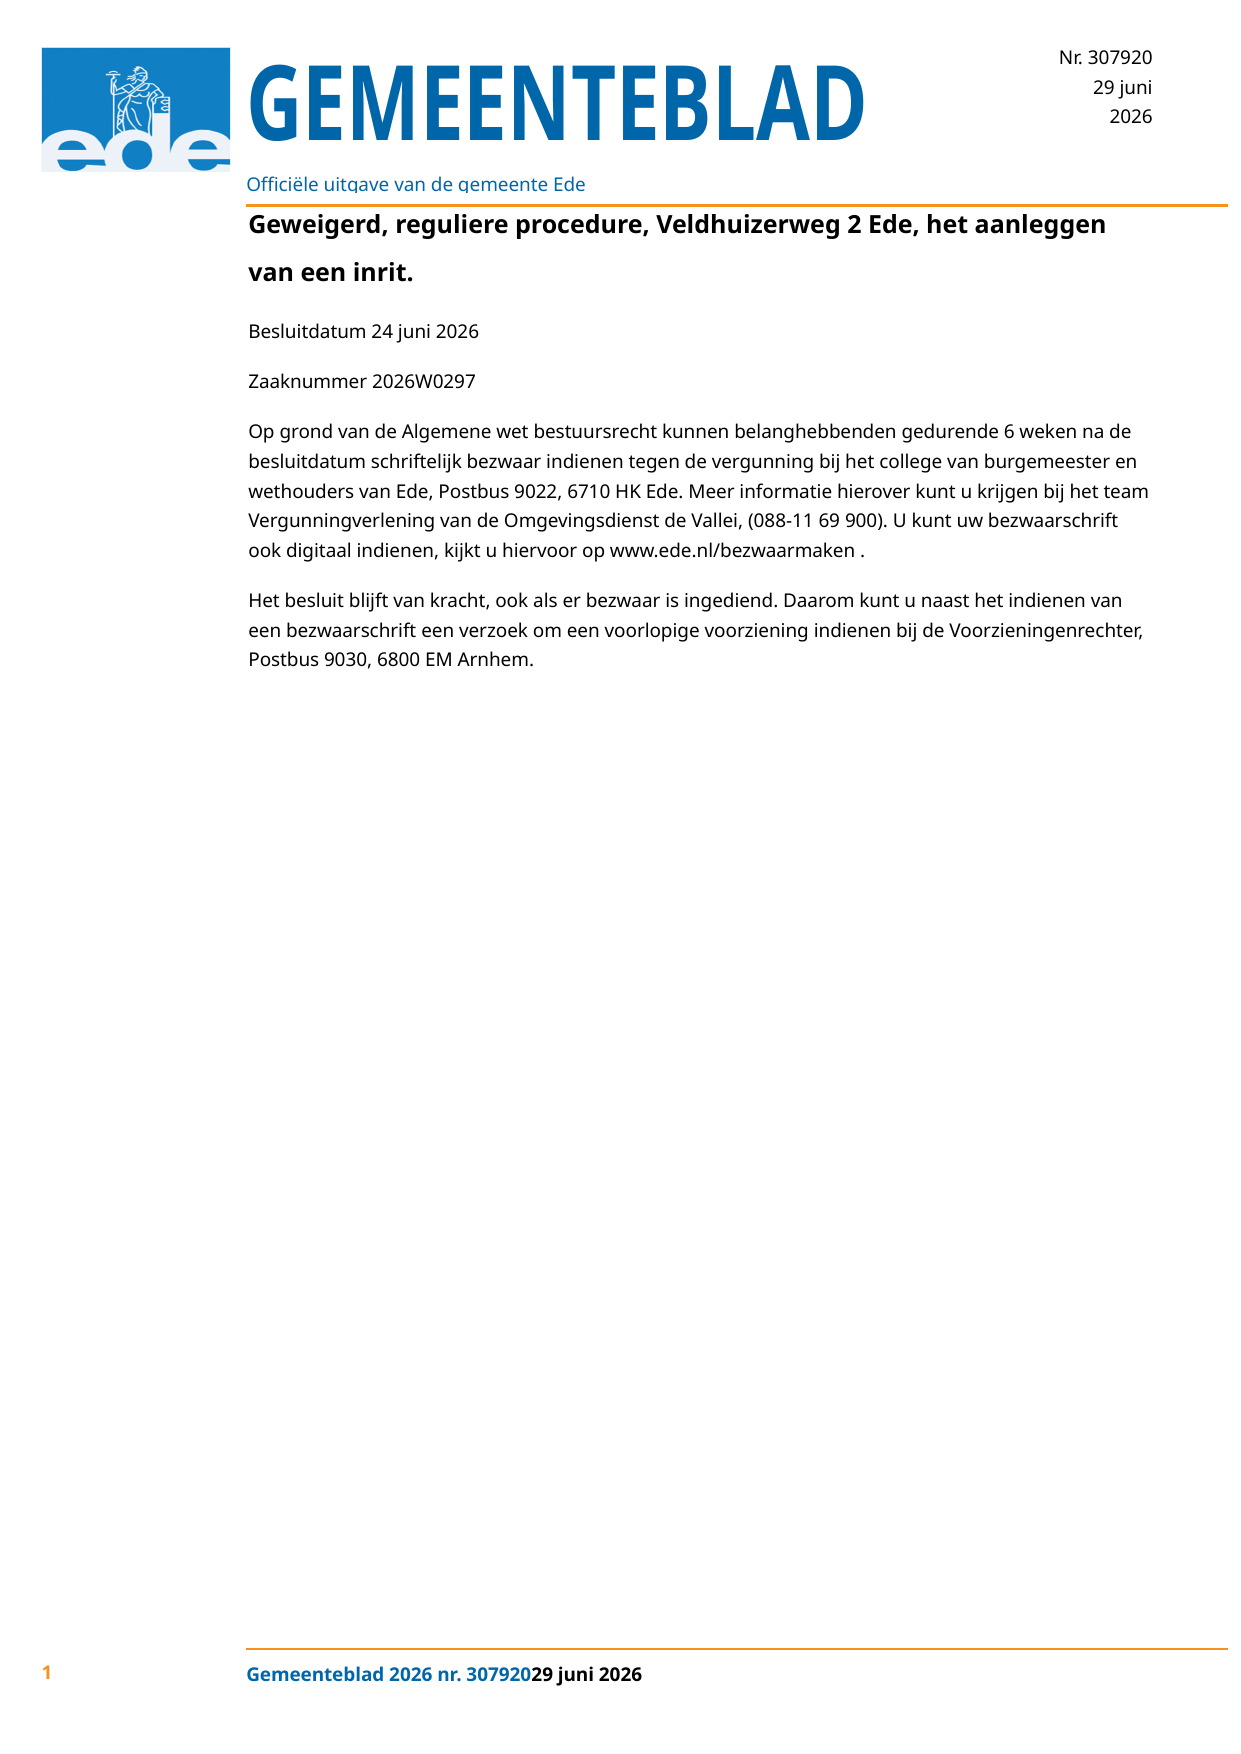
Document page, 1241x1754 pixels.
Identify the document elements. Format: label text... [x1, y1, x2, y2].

text Besluitdatum 24 juni 2026 [248, 318, 1152, 344]
text Zaaknummer 2026W0297 [248, 368, 1152, 394]
text Geweigerd, reguliere procedure, Veldhuizerweg 2 Ede, het aanleggen van een inrit. [248, 207, 1152, 288]
text Het besluit blijft van kracht, ook als er bezwaar is ingediend. Daarom kunt u naast het indienen van een bezwaarschrift een verzoek om een voorlopige voorziening indienen bij de Voorzieningenrechter, Postbus 9030, 6800 EM Arnhem. [248, 587, 1152, 672]
picture [41, 47, 231, 172]
text Op grond van de Algemene wet bestuursrecht kunnen belanghebbenden gedurende 6 weken na de besluitdatum schriftelijk bezwaar indienen tegen de vergunning bij het college van burgemeester en wethouders van Ede, Postbus 9022, 6710 HK Ede. Meer informatie hierover kunt u krijgen bij het team Vergunningverlening van de Omgevingsdienst de Vallei, (088-11 69 900). U kunt uw bezwaarschrift ook digitaal indienen, kijkt u hiervoor op www.ede.nl/bezwaarmaken . [248, 419, 1152, 563]
